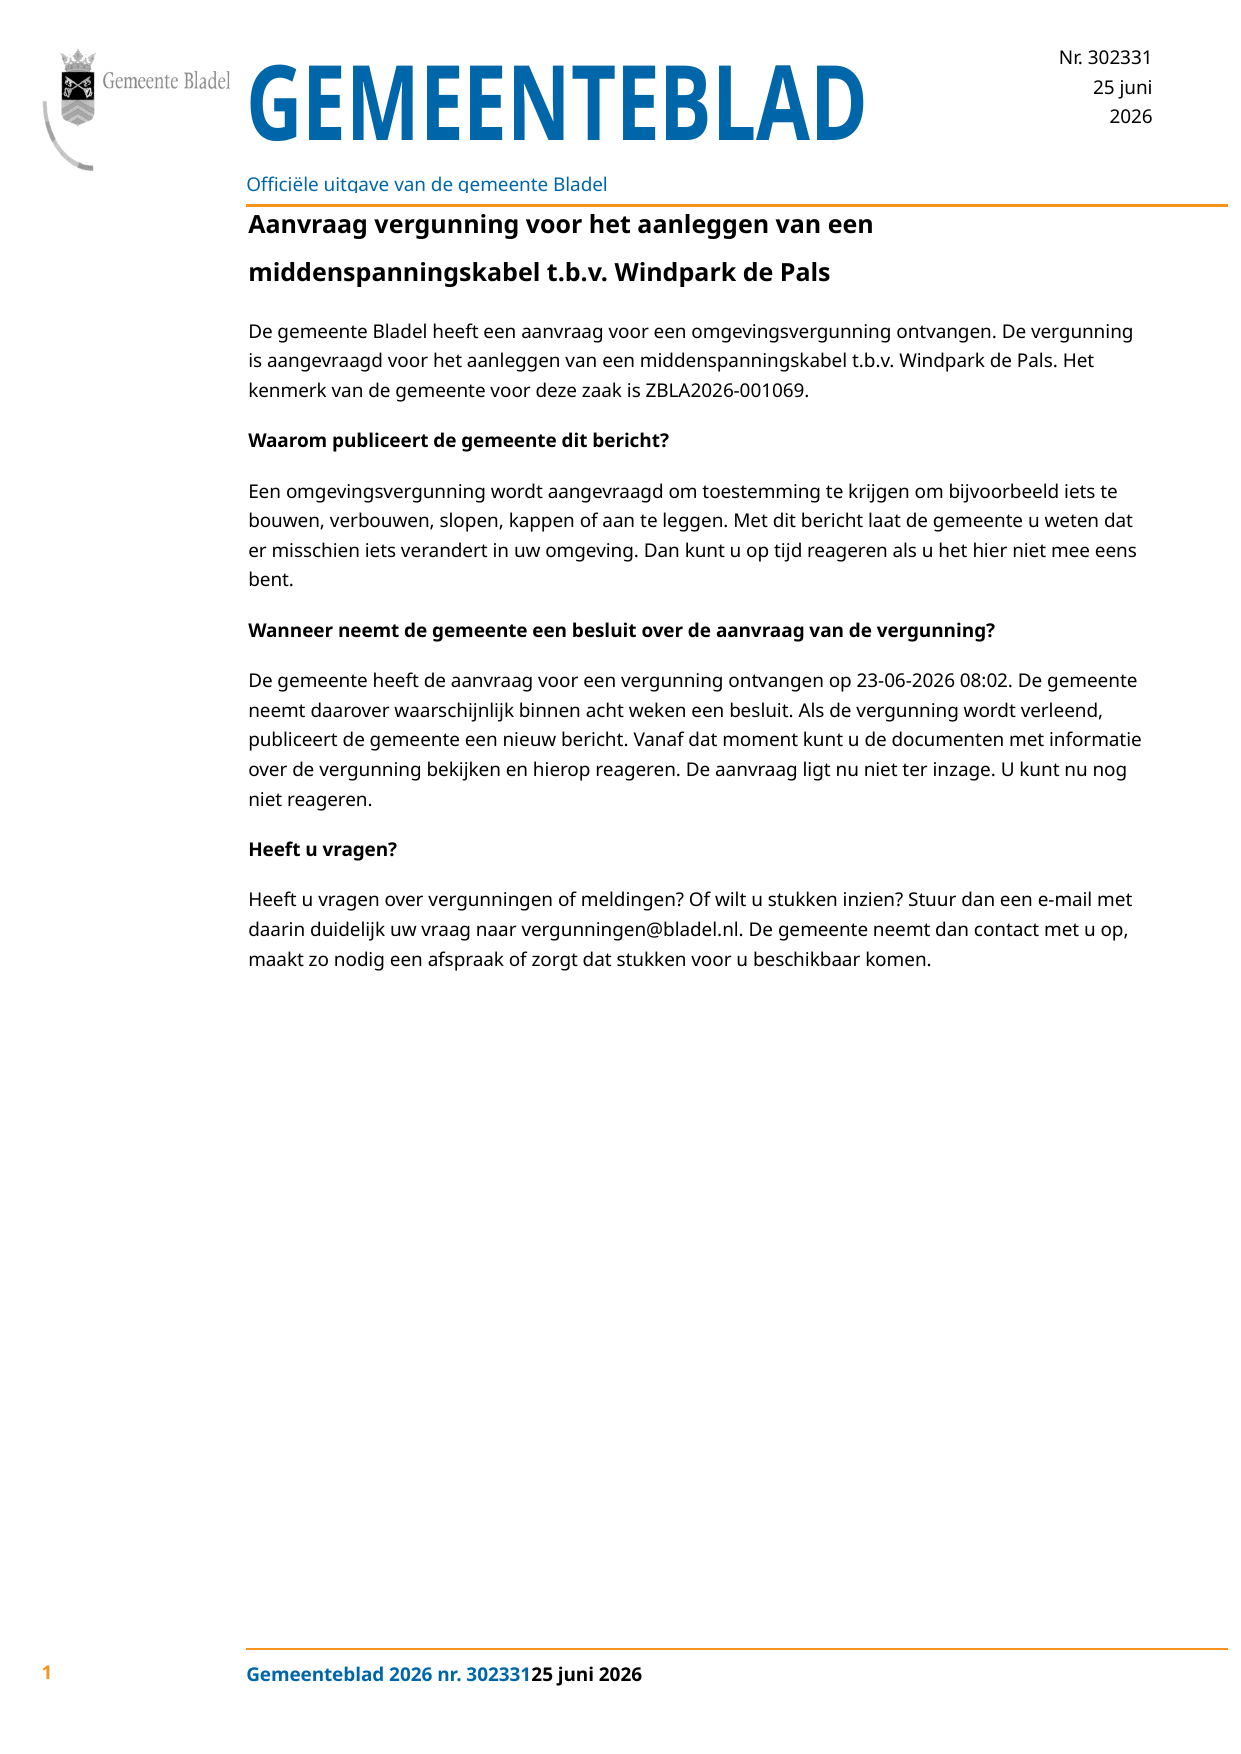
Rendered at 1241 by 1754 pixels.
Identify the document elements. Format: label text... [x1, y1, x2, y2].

text De gemeente Bladel heeft een aanvraag voor een omgevingsvergunning ontvangen. De vergunning is aangevraagd voor het aanleggen van een middenspanningskabel t.b.v. Windpark de Pals. Het kenmerk van de gemeente voor deze zaak is ZBLA2026-001069. [248, 318, 1152, 403]
text De gemeente heeft de aanvraag voor een vergunning ontvangen op 23-06-2026 08:02. De gemeente neemt daarover waarschijnlijk binnen acht weken een besluit. Als de vergunning wordt verleend, publiceert de gemeente een nieuw bericht. Vanaf dat moment kunt u de documenten met informatie over de vergunning bekijken en hierop reageren. De aanvraag ligt nu niet ter inzage. U kunt nu nog niet reageren. [248, 667, 1152, 812]
text Heeft u vragen? [248, 836, 1152, 862]
text Waarom publiceert de gemeente dit bericht? [248, 427, 1152, 453]
text Een omgevingsvergunning wordt aangevraagd om toestemming te krijgen om bijvoorbeeld iets te bouwen, verbouwen, slopen, kappen of aan te leggen. Met dit bericht laat de gemeente u weten dat er misschien iets verandert in uw omgeving. Dan kunt u op tijd reageren als u het hier niet mee eens bent. [248, 478, 1152, 592]
picture [41, 47, 231, 172]
text Wanneer neemt de gemeente een besluit over de aanvraag van de vergunning? [248, 617, 1152, 643]
text Aanvraag vergunning voor het aanleggen van een middenspanningskabel t.b.v. Windpark de Pals [248, 207, 1152, 288]
text Heeft u vragen over vergunningen of meldingen? Of wilt u stukken inzien? Stuur dan een e-mail met daarin duidelijk uw vraag naar vergunningen@bladel.nl. De gemeente neemt dan contact met u op, maakt zo nodig een afspraak of zorgt dat stukken voor u beschikbaar komen. [248, 887, 1152, 972]
